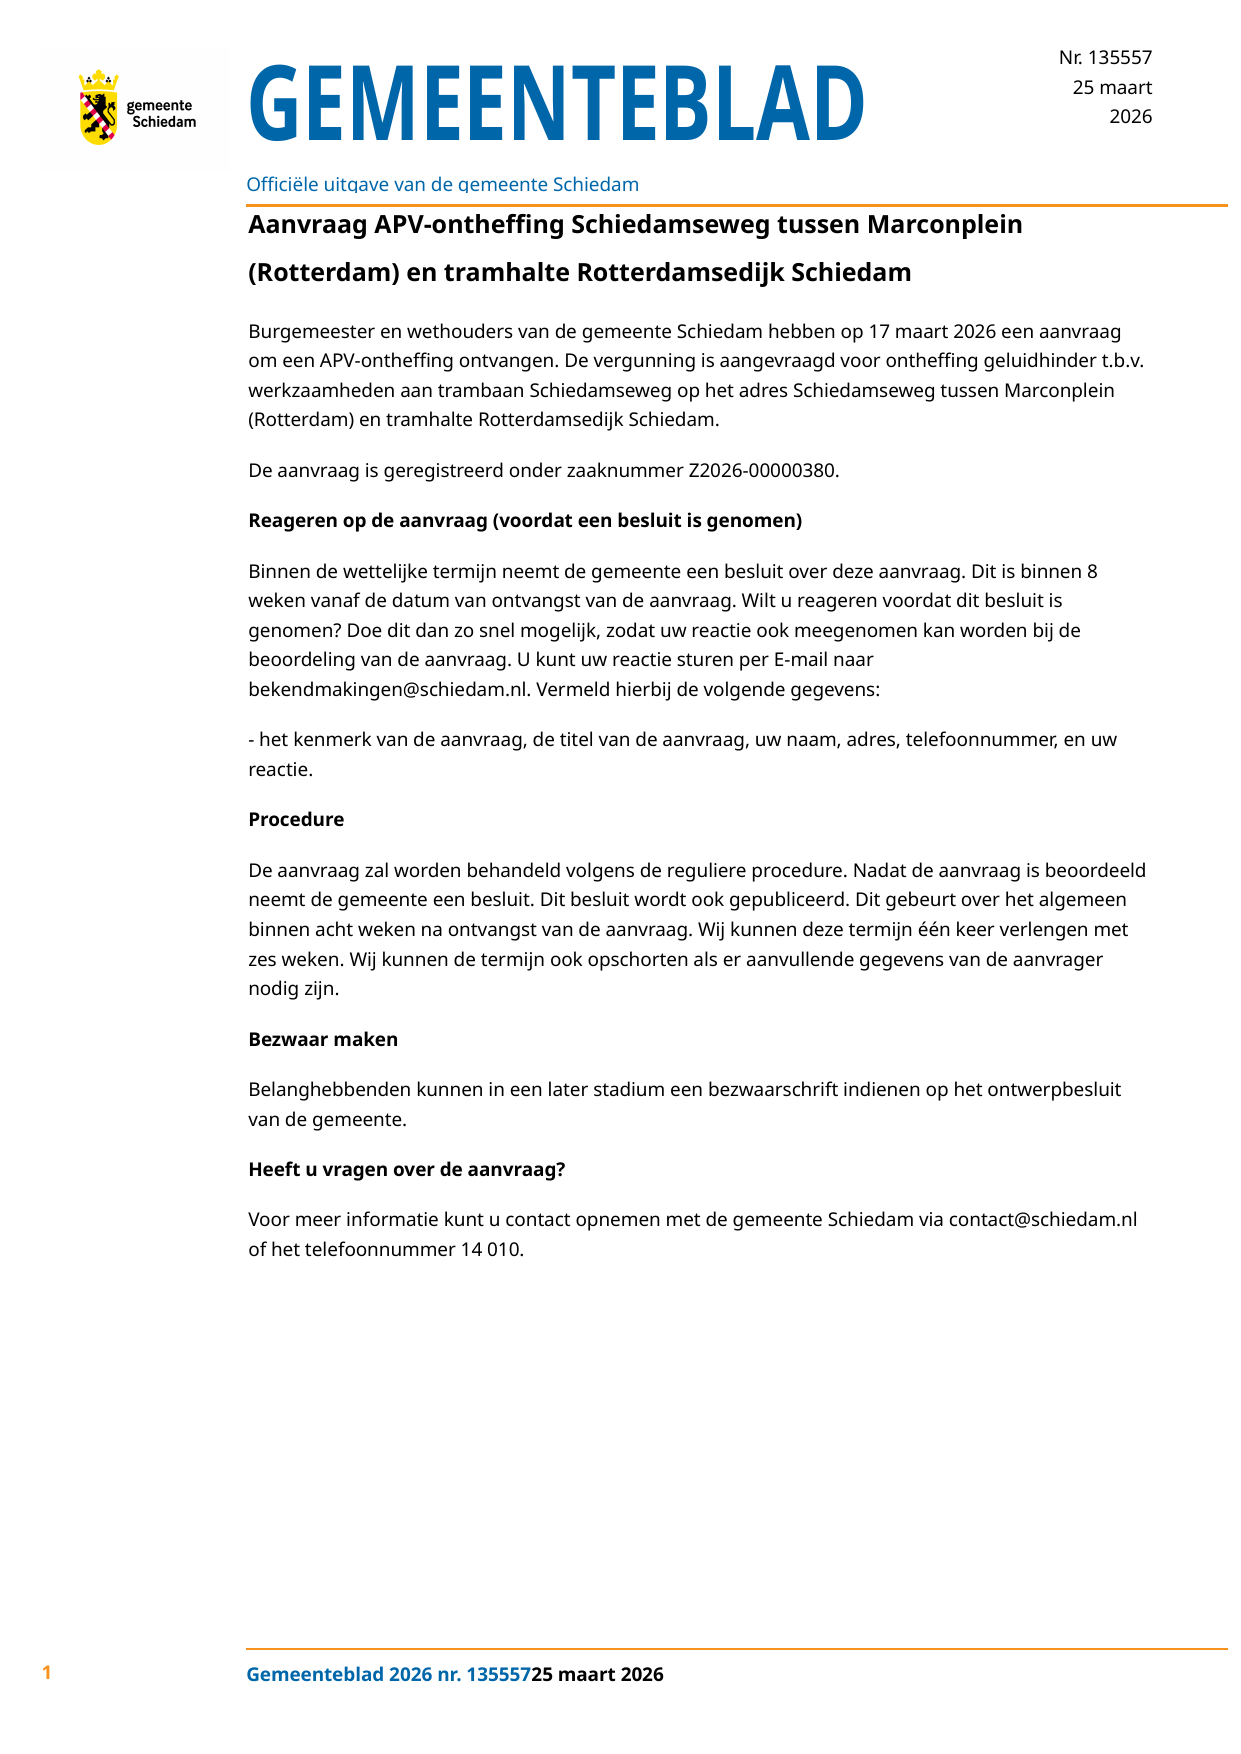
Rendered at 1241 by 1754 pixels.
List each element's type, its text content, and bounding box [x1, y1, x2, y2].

text Procedure [248, 807, 1152, 832]
text Voor meer informatie kunt u contact opnemen met de gemeente Schiedam via contact@schiedam.nl of het telefoonnummer 14 010. [248, 1207, 1152, 1262]
text De aanvraag is geregistreerd onder zaaknummer Z2026-00000380. [248, 457, 1152, 483]
text - het kenmerk van de aanvraag, de titel van de aanvraag, uw naam, adres, telefoonnummer, en uw reactie. [248, 727, 1152, 782]
text Aanvraag APV-ontheffing Schiedamseweg tussen Marconplein (Rotterdam) en tramhalte Rotterdamsedijk Schiedam [248, 207, 1152, 288]
text Heeft u vragen over de aanvraag? [248, 1156, 1152, 1182]
text Burgemeester en wethouders van de gemeente Schiedam hebben op 17 maart 2026 een aanvraag om een APV-ontheffing ontvangen. De vergunning is aangevraagd voor ontheffing geluidhinder t.b.v. werkzaamheden aan trambaan Schiedamseweg op het adres Schiedamseweg tussen Marconplein (Rotterdam) en tramhalte Rotterdamsedijk Schiedam. [248, 318, 1152, 432]
text Belanghebbenden kunnen in een later stadium een bezwaarschrift indienen op het ontwerpbesluit van de gemeente. [248, 1076, 1152, 1132]
picture [41, 47, 231, 172]
text Reageren op de aanvraag (voordat een besluit is genomen) [248, 507, 1152, 533]
text Bezwaar maken [248, 1026, 1152, 1052]
text Binnen de wettelijke termijn neemt de gemeente een besluit over deze aanvraag. Dit is binnen 8 weken vanaf de datum van ontvangst van de aanvraag. Wilt u reageren voordat dit besluit is genomen? Doe dit dan zo snel mogelijk, zodat uw reactie ook meegenomen kan worden bij de beoordeling van de aanvraag. U kunt uw reactie sturen per E-mail naar bekendmakingen@schiedam.nl. Vermeld hierbij de volgende gegevens: [248, 558, 1152, 702]
text De aanvraag zal worden behandeld volgens de reguliere procedure. Nadat de aanvraag is beoordeeld neemt de gemeente een besluit. Dit besluit wordt ook gepubliceerd. Dit gebeurt over het algemeen binnen acht weken na ontvangst van de aanvraag. Wij kunnen deze termijn één keer verlengen met zes weken. Wij kunnen de termijn ook opschorten als er aanvullende gegevens van de aanvrager nodig zijn. [248, 857, 1152, 1001]
